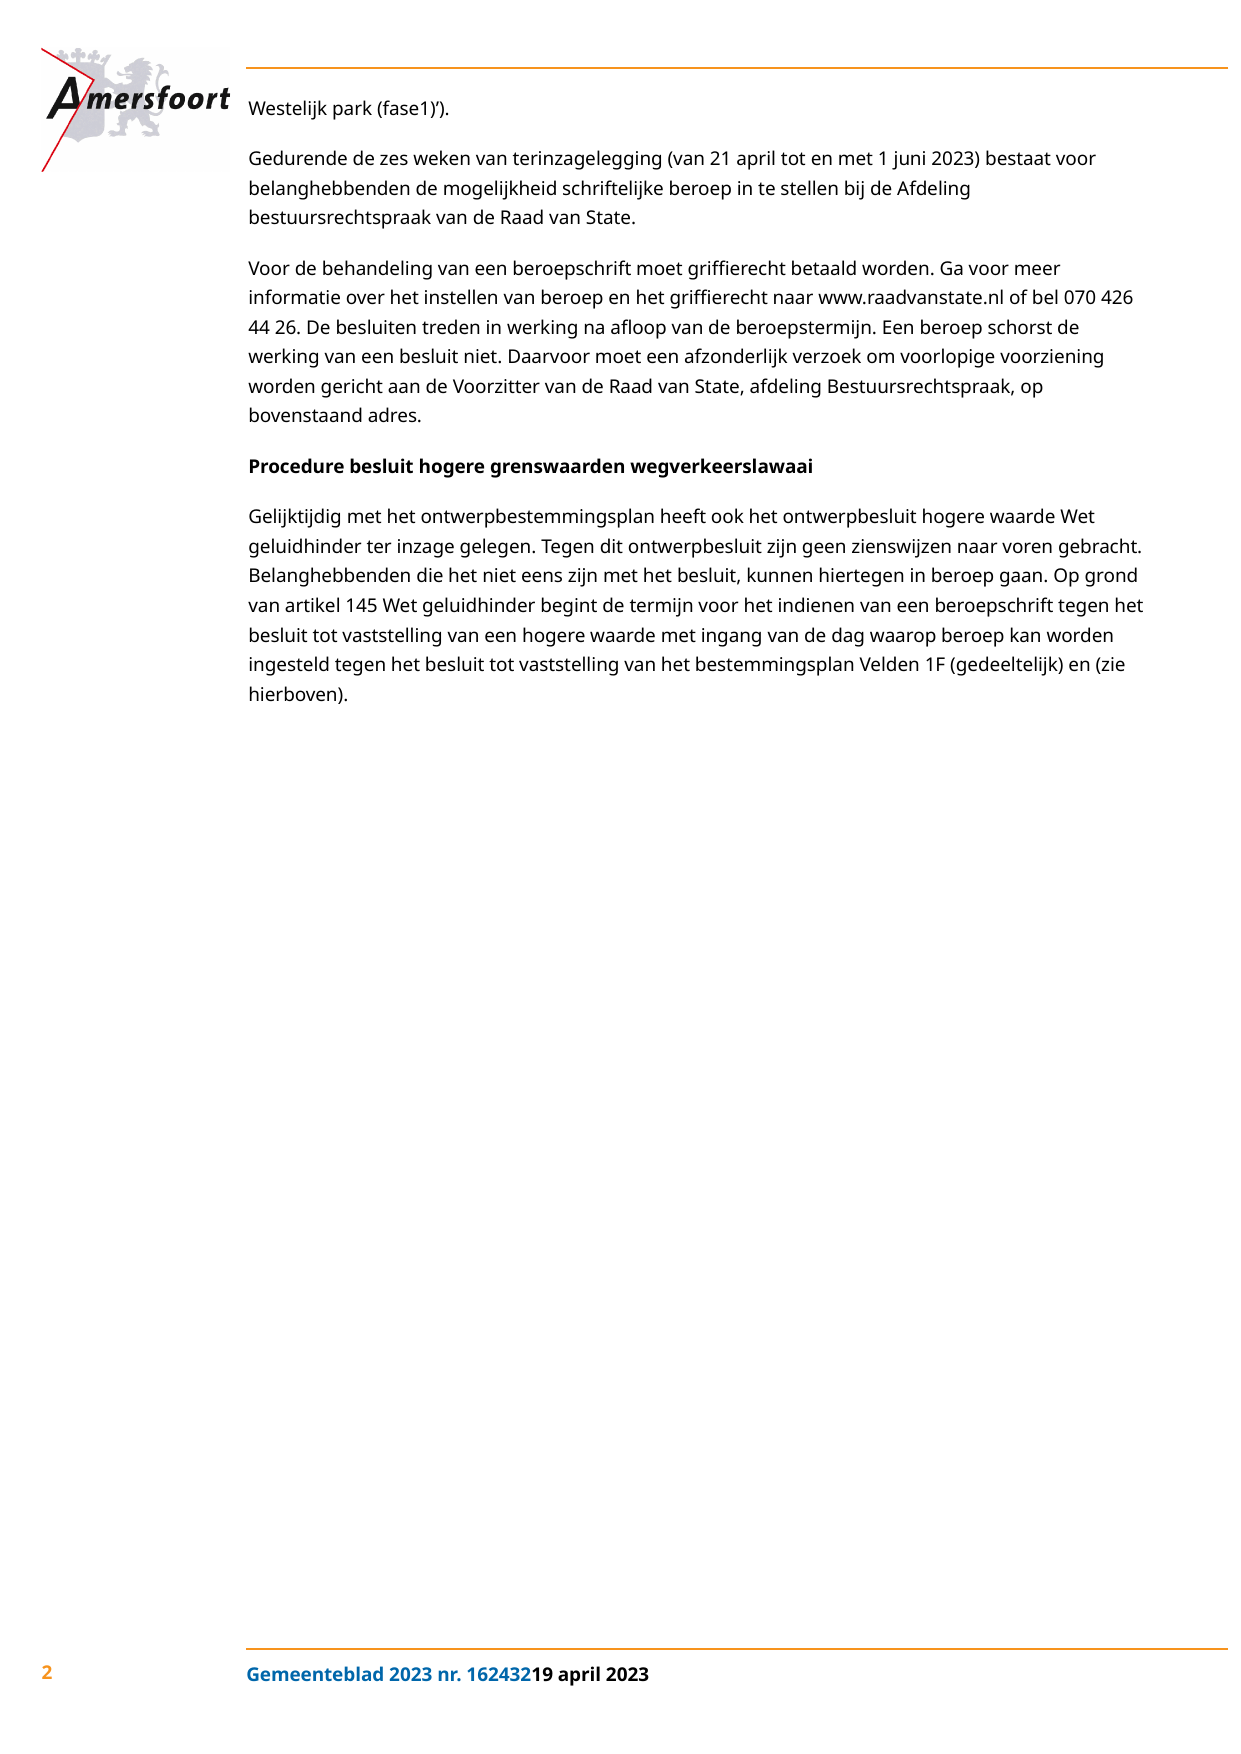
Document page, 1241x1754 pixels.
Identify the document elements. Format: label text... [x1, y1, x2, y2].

picture [41, 47, 231, 172]
text Procedure besluit hogere grenswaarden wegverkeerslawaai [248, 453, 1152, 479]
text Voor de behandeling van een beroepschrift moet griffierecht betaald worden. Ga voor meer informatie over het instellen van beroep en het griffierecht naar www.raadvanstate.nl of bel 070 426 44 26. De besluiten treden in werking na afloop van de beroepstermijn. Een beroep schorst de werking van een besluit niet. Daarvoor moet een afzonderlijk verzoek om voorlopige voorziening worden gericht aan de Voorzitter van de Raad van State, afdeling Bestuursrechtspraak, op bovenstaand adres. [248, 255, 1152, 428]
text Westelijk park (fase1)’). [248, 95, 1152, 121]
text Gedurende de zes weken van terinzagelegging (van 21 april tot en met 1 juni 2023) bestaat voor belanghebbenden de mogelijkheid schriftelijke beroep in te stellen bij de Afdeling bestuursrechtspraak van de Raad van State. [248, 145, 1152, 230]
text Gelijktijdig met het ontwerpbestemmingsplan heeft ook het ontwerpbesluit hogere waarde Wet geluidhinder ter inzage gelegen. Tegen dit ontwerpbesluit zijn geen zienswijzen naar voren gebracht. Belanghebbenden die het niet eens zijn met het besluit, kunnen hiertegen in beroep gaan. Op grond van artikel 145 Wet geluidhinder begint de termijn voor het indienen van een beroepschrift tegen het besluit tot vaststelling van een hogere waarde met ingang van de dag waarop beroep kan worden ingesteld tegen het besluit tot vaststelling van het bestemmingsplan Velden 1F (gedeeltelijk) en (zie hierboven). [248, 503, 1152, 707]
